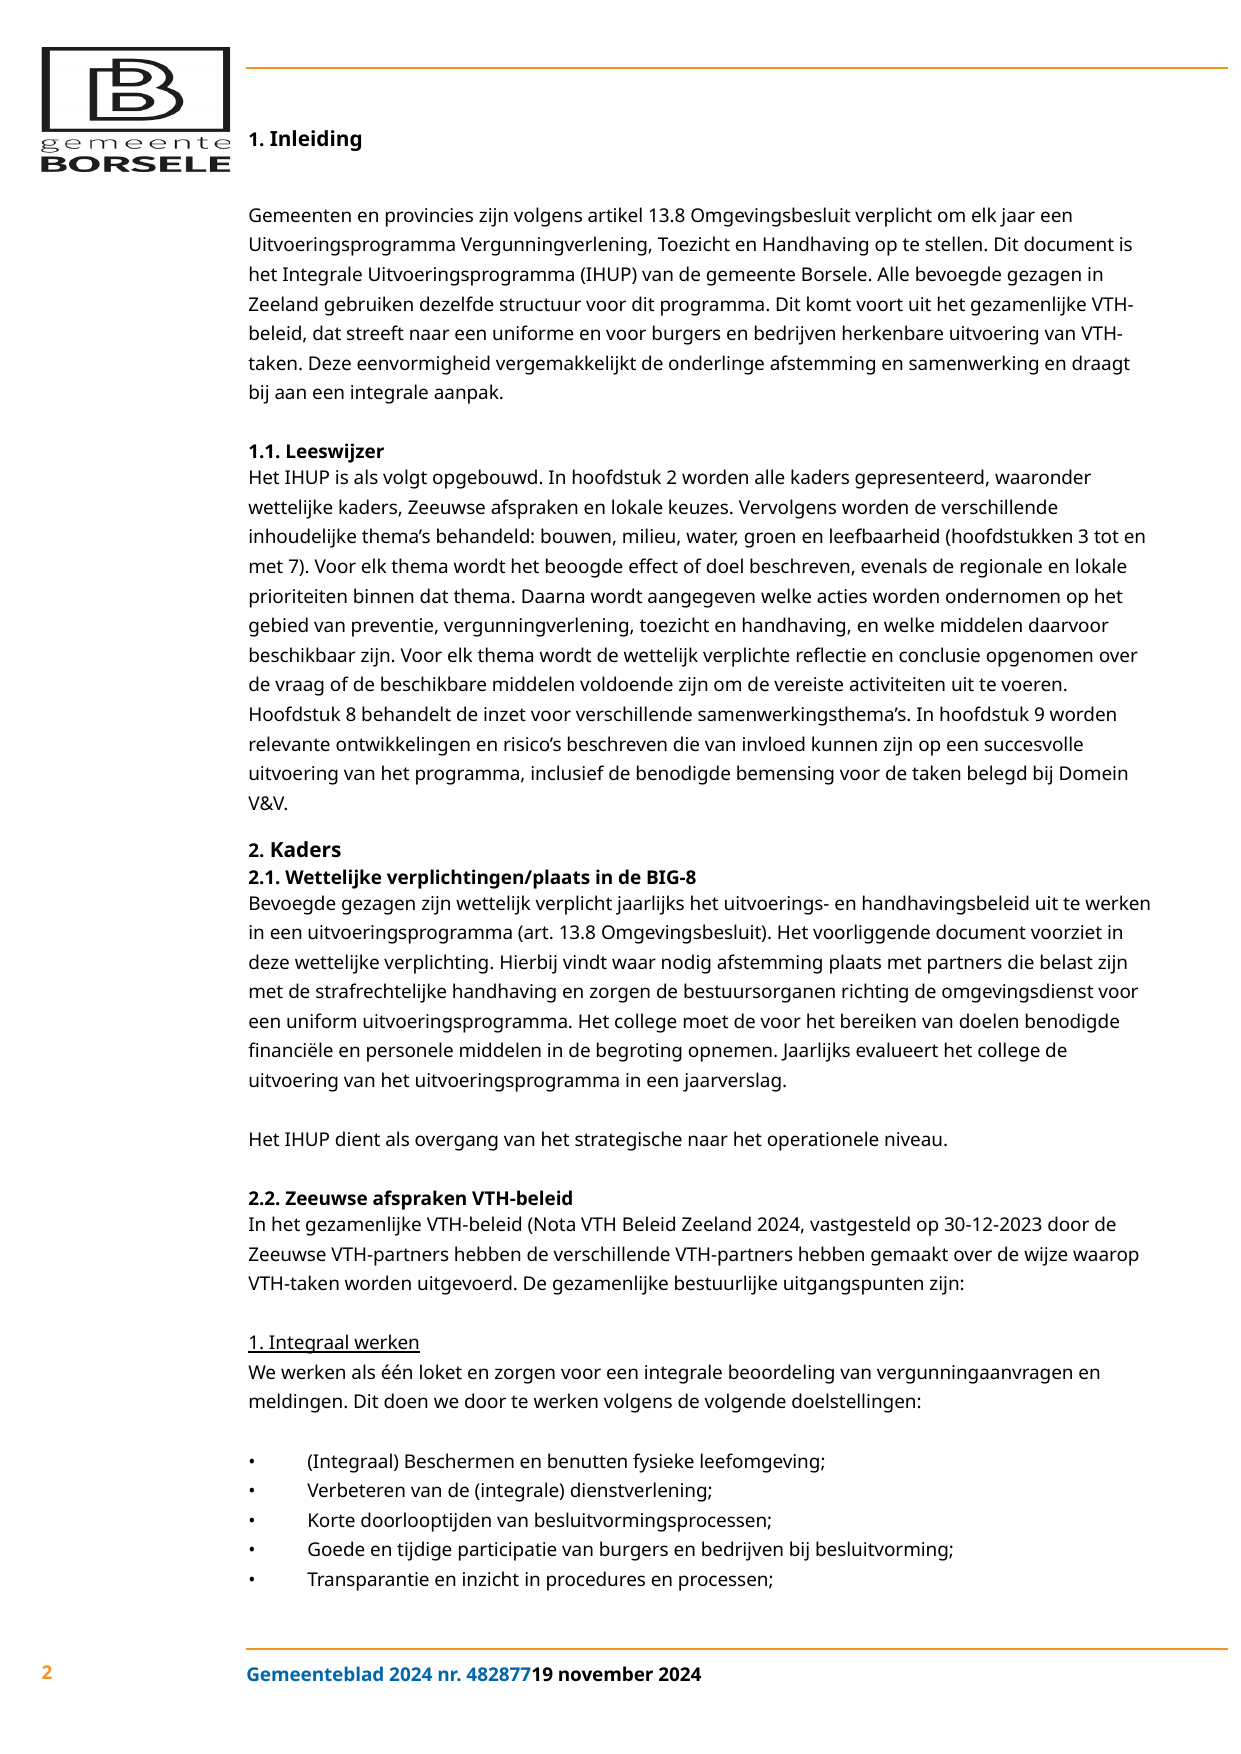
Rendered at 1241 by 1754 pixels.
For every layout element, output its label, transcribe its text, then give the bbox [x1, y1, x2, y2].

text 1.1. Leeswijzer [248, 439, 1152, 464]
list Korte doorlooptijden van besluitvormingsprocessen; [248, 1507, 1152, 1533]
text 2. Kaders [248, 836, 1152, 864]
list Transparantie en inzicht in procedures en processen; [248, 1566, 1152, 1592]
text Bevoegde gezagen zijn wettelijk verplicht jaarlijks het uitvoerings- en handhavingsbeleid uit te werken in een uitvoeringsprogramma (art. 13.8 Omgevingsbesluit). Het voorliggende document voorziet in deze wettelijke verplichting. Hierbij vindt waar nodig afstemming plaats met partners die belast zijn met de strafrechtelijke handhaving en zorgen de bestuursorganen richting de omgevingsdienst voor een uniform uitvoeringsprogramma. Het college moet de voor het bereiken van doelen benodigde financiële en personele middelen in de begroting opnemen. Jaarlijks evalueert het college de uitvoering van het uitvoeringsprogramma in een jaarverslag. [248, 890, 1152, 1093]
text 2.1. Wettelijke verplichtingen/plaats in de BIG-8 [248, 864, 1152, 890]
text Het IHUP dient als overgang van het strategische naar het operationele niveau. [248, 1126, 1152, 1152]
list Goede en tijdige participatie van burgers en bedrijven bij besluitvorming; [248, 1537, 1152, 1562]
text We werken als één loket en zorgen voor een integrale beoordeling van vergunningaanvragen en meldingen. Dit doen we door te werken volgens de volgende doelstellingen: [248, 1359, 1152, 1414]
picture [41, 47, 231, 172]
text 1. Inleiding [248, 124, 1152, 153]
text 1. Integraal werken [248, 1329, 1152, 1355]
text In het gezamenlijke VTH-beleid (Nota VTH Beleid Zeeland 2024, vastgesteld op 30-12-2023 door de Zeeuwse VTH-partners hebben de verschillende VTH-partners hebben gemaakt over de wijze waarop VTH-taken worden uitgevoerd. De gezamenlijke bestuurlijke uitgangspunten zijn: [248, 1211, 1152, 1296]
text 2.2. Zeeuwse afspraken VTH-beleid [248, 1186, 1152, 1211]
list Verbeteren van de (integrale) dienstverlening; [248, 1477, 1152, 1503]
text Gemeenten en provincies zijn volgens artikel 13.8 Omgevingsbesluit verplicht om elk jaar een Uitvoeringsprogramma Vergunningverlening, Toezicht en Handhaving op te stellen. Dit document is het Integrale Uitvoeringsprogramma (IHUP) van de gemeente Borsele. Alle bevoegde gezagen in Zeeland gebruiken dezelfde structuur voor dit programma. Dit komt voort uit het gezamenlijke VTH-beleid, dat streeft naar een uniforme en voor burgers en bedrijven herkenbare uitvoering van VTH-taken. Deze eenvormigheid vergemakkelijkt de onderlinge afstemming en samenwerking en draagt bij aan een integrale aanpak. [248, 202, 1152, 405]
text Het IHUP is als volgt opgebouwd. In hoofdstuk 2 worden alle kaders gepresenteerd, waaronder wettelijke kaders, Zeeuwse afspraken en lokale keuzes. Vervolgens worden de verschillende inhoudelijke thema’s behandeld: bouwen, milieu, water, groen en leefbaarheid (hoofdstukken 3 tot en met 7). Voor elk thema wordt het beoogde effect of doel beschreven, evenals de regionale en lokale prioriteiten binnen dat thema. Daarna wordt aangegeven welke acties worden ondernomen op het gebied van preventie, vergunningverlening, toezicht en handhaving, en welke middelen daarvoor beschikbaar zijn. Voor elk thema wordt de wettelijk verplichte reflectie en conclusie opgenomen over de vraag of de beschikbare middelen voldoende zijn om de vereiste activiteiten uit te voeren. Hoofdstuk 8 behandelt de inzet voor verschillende samenwerkingsthema’s. In hoofdstuk 9 worden relevante ontwikkelingen en risico’s beschreven die van invloed kunnen zijn op een succesvolle uitvoering van het programma, inclusief de benodigde bemensing voor de taken belegd bij Domein V&V. [248, 464, 1152, 816]
list (Integraal) Beschermen en benutten fysieke leefomgeving; [248, 1448, 1152, 1474]
